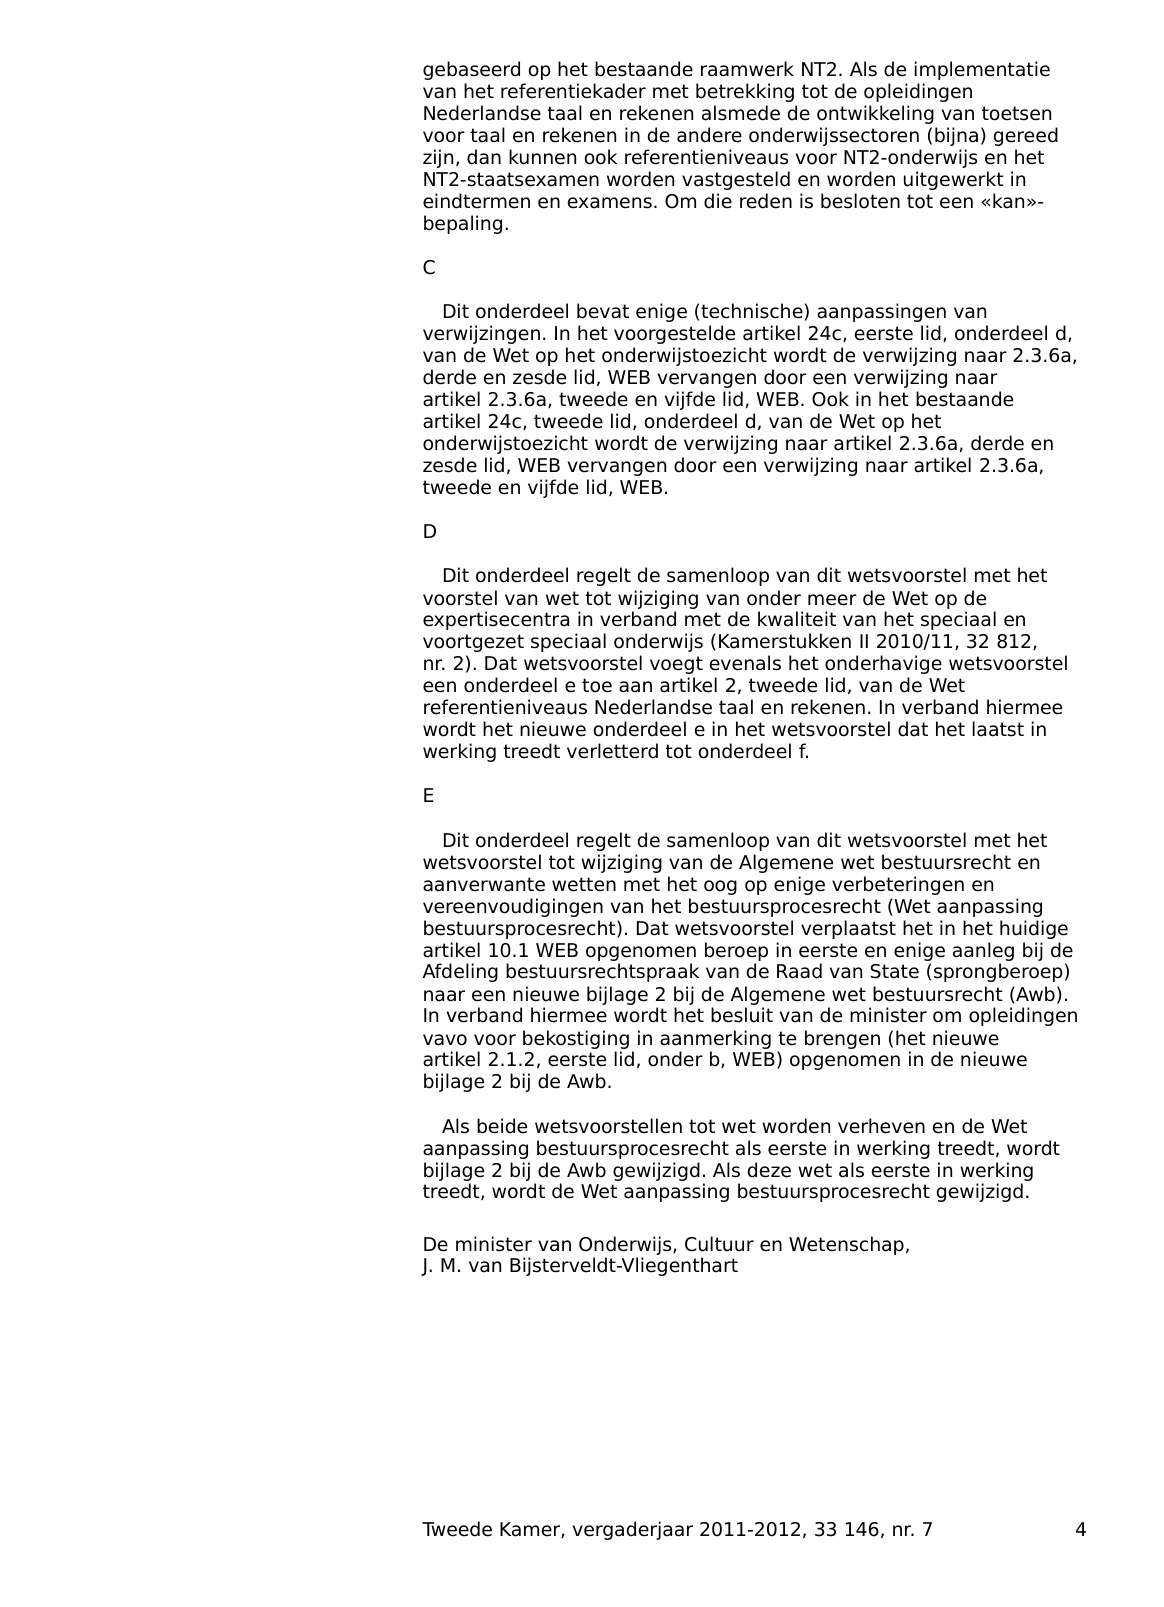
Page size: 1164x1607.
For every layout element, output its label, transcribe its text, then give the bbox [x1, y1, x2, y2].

text De minister van Onderwijs, Cultuur en Wetenschap, J. M. van Bijsterveldt-Vliegenthart [422, 1233, 1087, 1277]
subtitle C [422, 257, 1087, 279]
text Dit onderdeel regelt de samenloop van dit wetsvoorstel met het wetsvoorstel tot wijziging van de Algemene wet bestuursrecht en aanverwante wetten met het oog op enige verbeteringen en vereenvoudigingen van het bestuursprocesrecht (Wet aanpassing bestuursprocesrecht). Dat wetsvoorstel verplaatst het in het huidige artikel 10.1 WEB opgenomen beroep in eerste en enige aanleg bij de Afdeling bestuursrechtspraak van de Raad van State (sprongberoep) naar een nieuwe bijlage 2 bij de Algemene wet bestuursrecht (Awb). In verband hiermee wordt het besluit van de minister om opleidingen vavo voor bekostiging in aanmerking te brengen (het nieuwe artikel 2.1.2, eerste lid, onder b, WEB) opgenomen in de nieuwe bijlage 2 bij de Awb. [422, 829, 1087, 1093]
text Als beide wetsvoorstellen tot wet worden verheven en de Wet aanpassing bestuursprocesrecht als eerste in werking treedt, wordt bijlage 2 bij de Awb gewijzigd. Als deze wet als eerste in werking treedt, wordt de Wet aanpassing bestuursprocesrecht gewijzigd. [422, 1116, 1087, 1203]
subtitle E [422, 785, 1087, 807]
text Dit onderdeel bevat enige (technische) aanpassingen van verwijzingen. In het voorgestelde artikel 24c, eerste lid, onderdeel d, van de Wet op het onderwijstoezicht wordt de verwijzing naar 2.3.6a, derde en zesde lid, WEB vervangen door een verwijzing naar artikel 2.3.6a, tweede en vijfde lid, WEB. Ook in het bestaande artikel 24c, tweede lid, onderdeel d, van de Wet op het onderwijstoezicht wordt de verwijzing naar artikel 2.3.6a, derde en zesde lid, WEB vervangen door een verwijzing naar artikel 2.3.6a, tweede en vijfde lid, WEB. [422, 301, 1087, 499]
text Dit onderdeel regelt de samenloop van dit wetsvoorstel met het voorstel van wet tot wijziging van onder meer de Wet op de expertisecentra in verband met de kwaliteit van het speciaal en voortgezet speciaal onderwijs (Kamerstukken II 2010/11, 32 812, nr. 2). Dat wetsvoorstel voegt evenals het onderhavige wetsvoorstel een onderdeel e toe aan artikel 2, tweede lid, van de Wet referentieniveaus Nederlandse taal en rekenen. In verband hiermee wordt het nieuwe onderdeel e in het wetsvoorstel dat het laatst in werking treedt verletterd tot onderdeel f. [422, 565, 1087, 763]
text gebaseerd op het bestaande raamwerk NT2. Als de implementatie van het referentiekader met betrekking tot de opleidingen Nederlandse taal en rekenen alsmede de ontwikkeling van toetsen voor taal en rekenen in de andere onderwijssectoren (bijna) gereed zijn, dan kunnen ook referentieniveaus voor NT2-onderwijs en het NT2-staatsexamen worden vastgesteld en worden uitgewerkt in eindtermen en examens. Om die reden is besloten tot een «kan»-bepaling. [422, 59, 1087, 235]
subtitle D [422, 521, 1087, 543]
